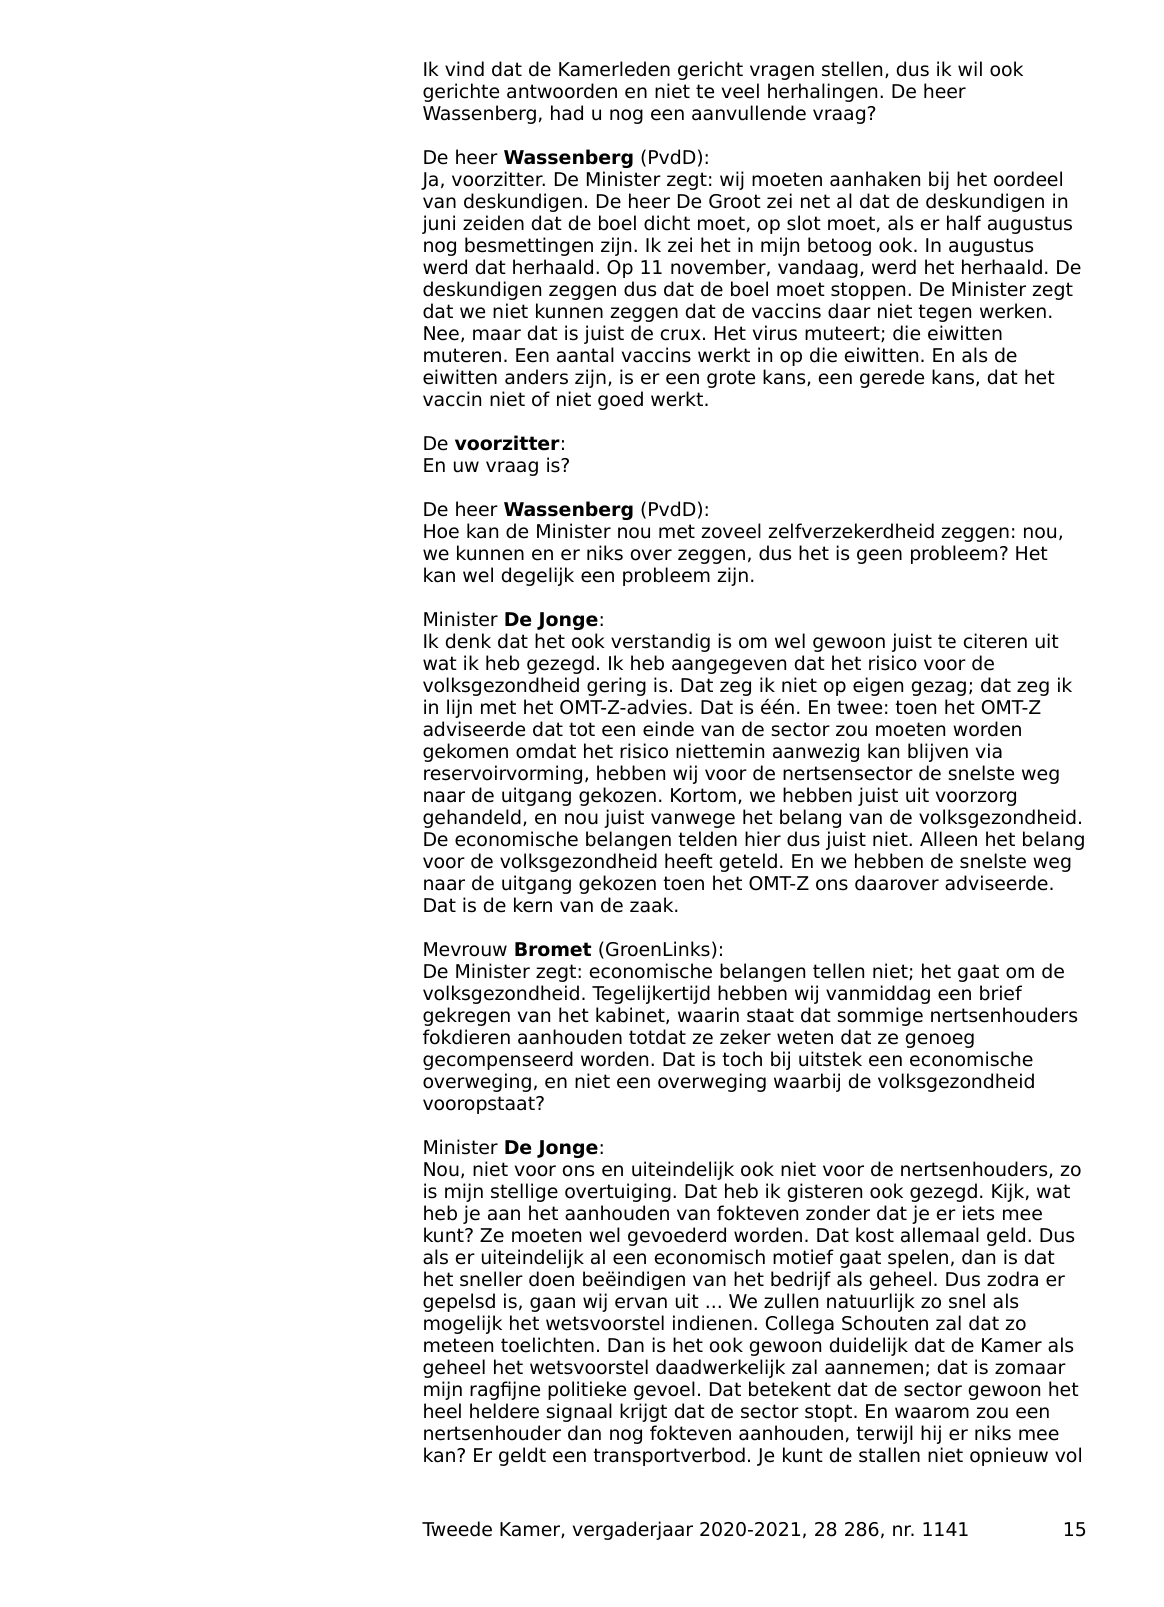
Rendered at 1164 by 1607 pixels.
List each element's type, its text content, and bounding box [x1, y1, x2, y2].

text De heer Wassenberg (PvdD): [422, 147, 1087, 169]
text Minister De Jonge: [422, 609, 1087, 631]
text En uw vraag is? [422, 455, 1087, 477]
text Mevrouw Bromet (GroenLinks): [422, 939, 1087, 961]
text De Minister zegt: economische belangen tellen niet; het gaat om de volksgezondheid. Tegelijkertijd hebben wij vanmiddag een brief gekregen van het kabinet, waarin staat dat sommige nertsenhouders fokdieren aanhouden totdat ze zeker weten dat ze genoeg gecompenseerd worden. Dat is toch bij uitstek een economische overweging, en niet een overweging waarbij de volksgezondheid vooropstaat? [422, 961, 1087, 1115]
text De heer Wassenberg (PvdD): [422, 499, 1087, 521]
text Ik vind dat de Kamerleden gericht vragen stellen, dus ik wil ook gerichte antwoorden en niet te veel herhalingen. De heer Wassenberg, had u nog een aanvullende vraag? [422, 59, 1087, 125]
text Ja, voorzitter. De Minister zegt: wij moeten aanhaken bij het oordeel van deskundigen. De heer De Groot zei net al dat de deskundigen in juni zeiden dat de boel dicht moet, op slot moet, als er half augustus nog besmettingen zijn. Ik zei het in mijn betoog ook. In augustus werd dat herhaald. Op 11 november, vandaag, werd het herhaald. De deskundigen zeggen dus dat de boel moet stoppen. De Minister zegt dat we niet kunnen zeggen dat de vaccins daar niet tegen werken. Nee, maar dat is juist de crux. Het virus muteert; die eiwitten muteren. Een aantal vaccins werkt in op die eiwitten. En als de eiwitten anders zijn, is er een grote kans, een gerede kans, dat het vaccin niet of niet goed werkt. [422, 169, 1087, 411]
text Minister De Jonge: [422, 1137, 1087, 1159]
text De voorzitter: [422, 433, 1087, 455]
text Ik denk dat het ook verstandig is om wel gewoon juist te citeren uit wat ik heb gezegd. Ik heb aangegeven dat het risico voor de volksgezondheid gering is. Dat zeg ik niet op eigen gezag; dat zeg ik in lijn met het OMT-Z-advies. Dat is één. En twee: toen het OMT-Z adviseerde dat tot een einde van de sector zou moeten worden gekomen omdat het risico niettemin aanwezig kan blijven via reservoirvorming, hebben wij voor de nertsensector de snelste weg naar de uitgang gekozen. Kortom, we hebben juist uit voorzorg gehandeld, en nou juist vanwege het belang van de volksgezondheid. De economische belangen telden hier dus juist niet. Alleen het belang voor de volksgezondheid heeft geteld. En we hebben de snelste weg naar de uitgang gekozen toen het OMT-Z ons daarover adviseerde. Dat is de kern van de zaak. [422, 631, 1087, 917]
text Hoe kan de Minister nou met zoveel zelfverzekerdheid zeggen: nou, we kunnen en er niks over zeggen, dus het is geen probleem? Het kan wel degelijk een probleem zijn. [422, 521, 1087, 587]
text Nou, niet voor ons en uiteindelijk ook niet voor de nertsenhouders, zo is mijn stellige overtuiging. Dat heb ik gisteren ook gezegd. Kijk, wat heb je aan het aanhouden van fokteven zonder dat je er iets mee kunt? Ze moeten wel gevoederd worden. Dat kost allemaal geld. Dus als er uiteindelijk al een economisch motief gaat spelen, dan is dat het sneller doen beëindigen van het bedrijf als geheel. Dus zodra er gepelsd is, gaan wij ervan uit ... We zullen natuurlijk zo snel als mogelijk het wetsvoorstel indienen. Collega Schouten zal dat zo meteen toelichten. Dan is het ook gewoon duidelijk dat de Kamer als geheel het wetsvoorstel daadwerkelijk zal aannemen; dat is zomaar mijn ragfijne politieke gevoel. Dat betekent dat de sector gewoon het heel heldere signaal krijgt dat de sector stopt. En waarom zou een nertsenhouder dan nog fokteven aanhouden, terwijl hij er niks mee kan? Er geldt een transportverbod. Je kunt de stallen niet opnieuw vol [422, 1159, 1087, 1467]
